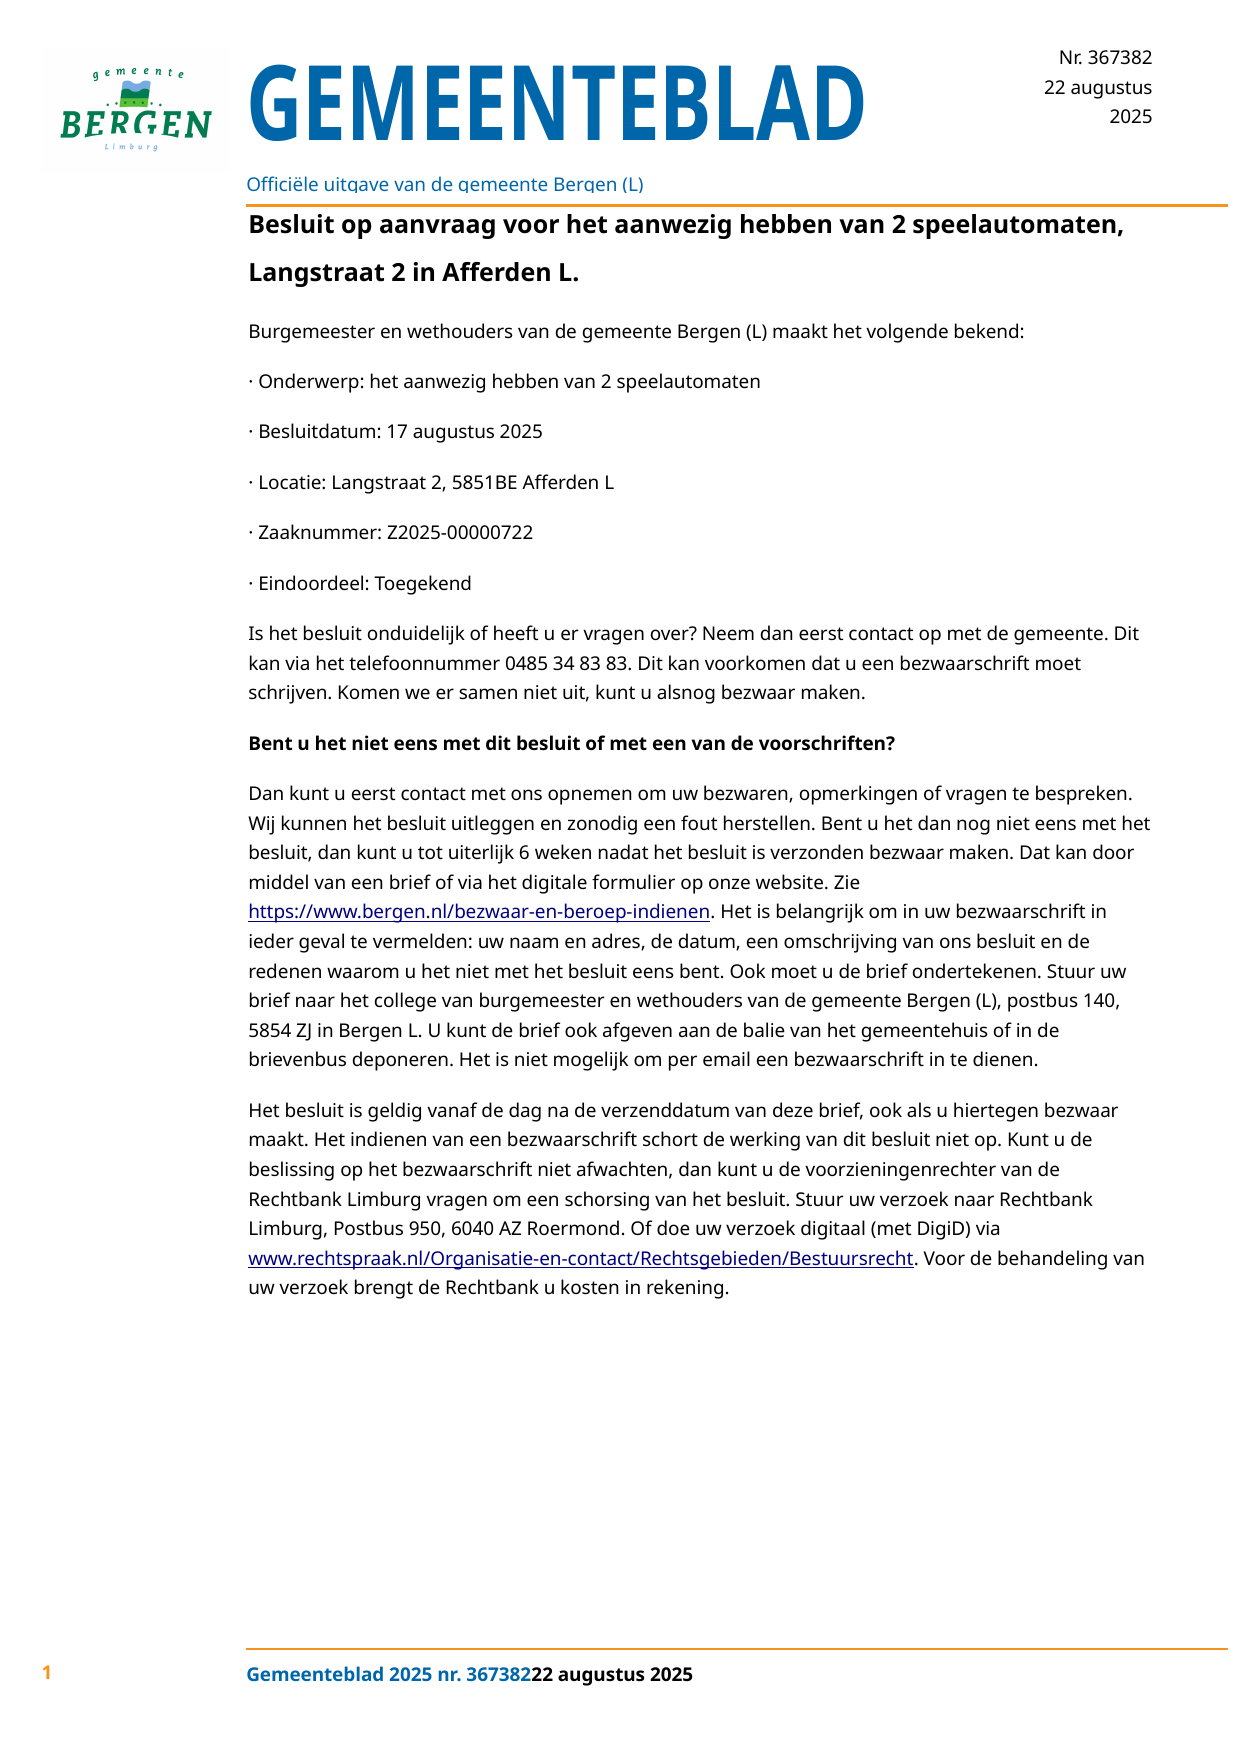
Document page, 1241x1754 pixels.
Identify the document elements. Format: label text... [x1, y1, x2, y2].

picture [41, 47, 231, 172]
text · Eindoordeel: Toegekend [248, 570, 1152, 596]
text Is het besluit onduidelijk of heeft u er vragen over? Neem dan eerst contact op met de gemeente. Dit kan via het telefoonnummer 0485 34 83 83. Dit kan voorkomen dat u een bezwaarschrift moet schrijven. Komen we er samen niet uit, kunt u alsnog bezwaar maken. [248, 620, 1152, 705]
text Besluit op aanvraag voor het aanwezig hebben van 2 speelautomaten, Langstraat 2 in Afferden L. [248, 207, 1152, 288]
text Burgemeester en wethouders van de gemeente Bergen (L) maakt het volgende bekend: [248, 318, 1152, 344]
text · Locatie: Langstraat 2, 5851BE Afferden L [248, 469, 1152, 495]
text Het besluit is geldig vanaf de dag na de verzenddatum van deze brief, ook als u hiertegen bezwaar maakt. Het indienen van een bezwaarschrift schort de werking van dit besluit niet op. Kunt u de beslissing op het bezwaarschrift niet afwachten, dan kunt u de voorzieningenrechter van de Rechtbank Limburg vragen om een schorsing van het besluit. Stuur uw verzoek naar Rechtbank Limburg, Postbus 950, 6040 AZ Roermond. Of doe uw verzoek digitaal (met DigiD) via www.rechtspraak.nl/Organisatie-en-contact/Rechtsgebieden/Bestuursrecht. Voor de behandeling van uw verzoek brengt de Rechtbank u kosten in rekening. [248, 1097, 1152, 1300]
text Bent u het niet eens met dit besluit of met een van de voorschriften? [248, 730, 1152, 756]
text Dan kunt u eerst contact met ons opnemen om uw bezwaren, opmerkingen of vragen te bespreken. Wij kunnen het besluit uitleggen en zonodig een fout herstellen. Bent u het dan nog niet eens met het besluit, dan kunt u tot uiterlijk 6 weken nadat het besluit is verzonden bezwaar maken. Dat kan door middel van een brief of via het digitale formulier op onze website. Zie https://www.bergen.nl/bezwaar-en-beroep-indienen. Het is belangrijk om in uw bezwaarschrift in ieder geval te vermelden: uw naam en adres, de datum, een omschrijving van ons besluit en de redenen waarom u het niet met het besluit eens bent. Ook moet u de brief ondertekenen. Stuur uw brief naar het college van burgemeester en wethouders van de gemeente Bergen (L), postbus 140, 5854 ZJ in Bergen L. U kunt de brief ook afgeven aan de balie van het gemeentehuis of in de brievenbus deponeren. Het is niet mogelijk om per email een bezwaarschrift in te dienen. [248, 780, 1152, 1072]
text · Besluitdatum: 17 augustus 2025 [248, 419, 1152, 444]
text · Onderwerp: het aanwezig hebben van 2 speelautomaten [248, 368, 1152, 394]
text · Zaaknummer: Z2025-00000722 [248, 519, 1152, 545]
